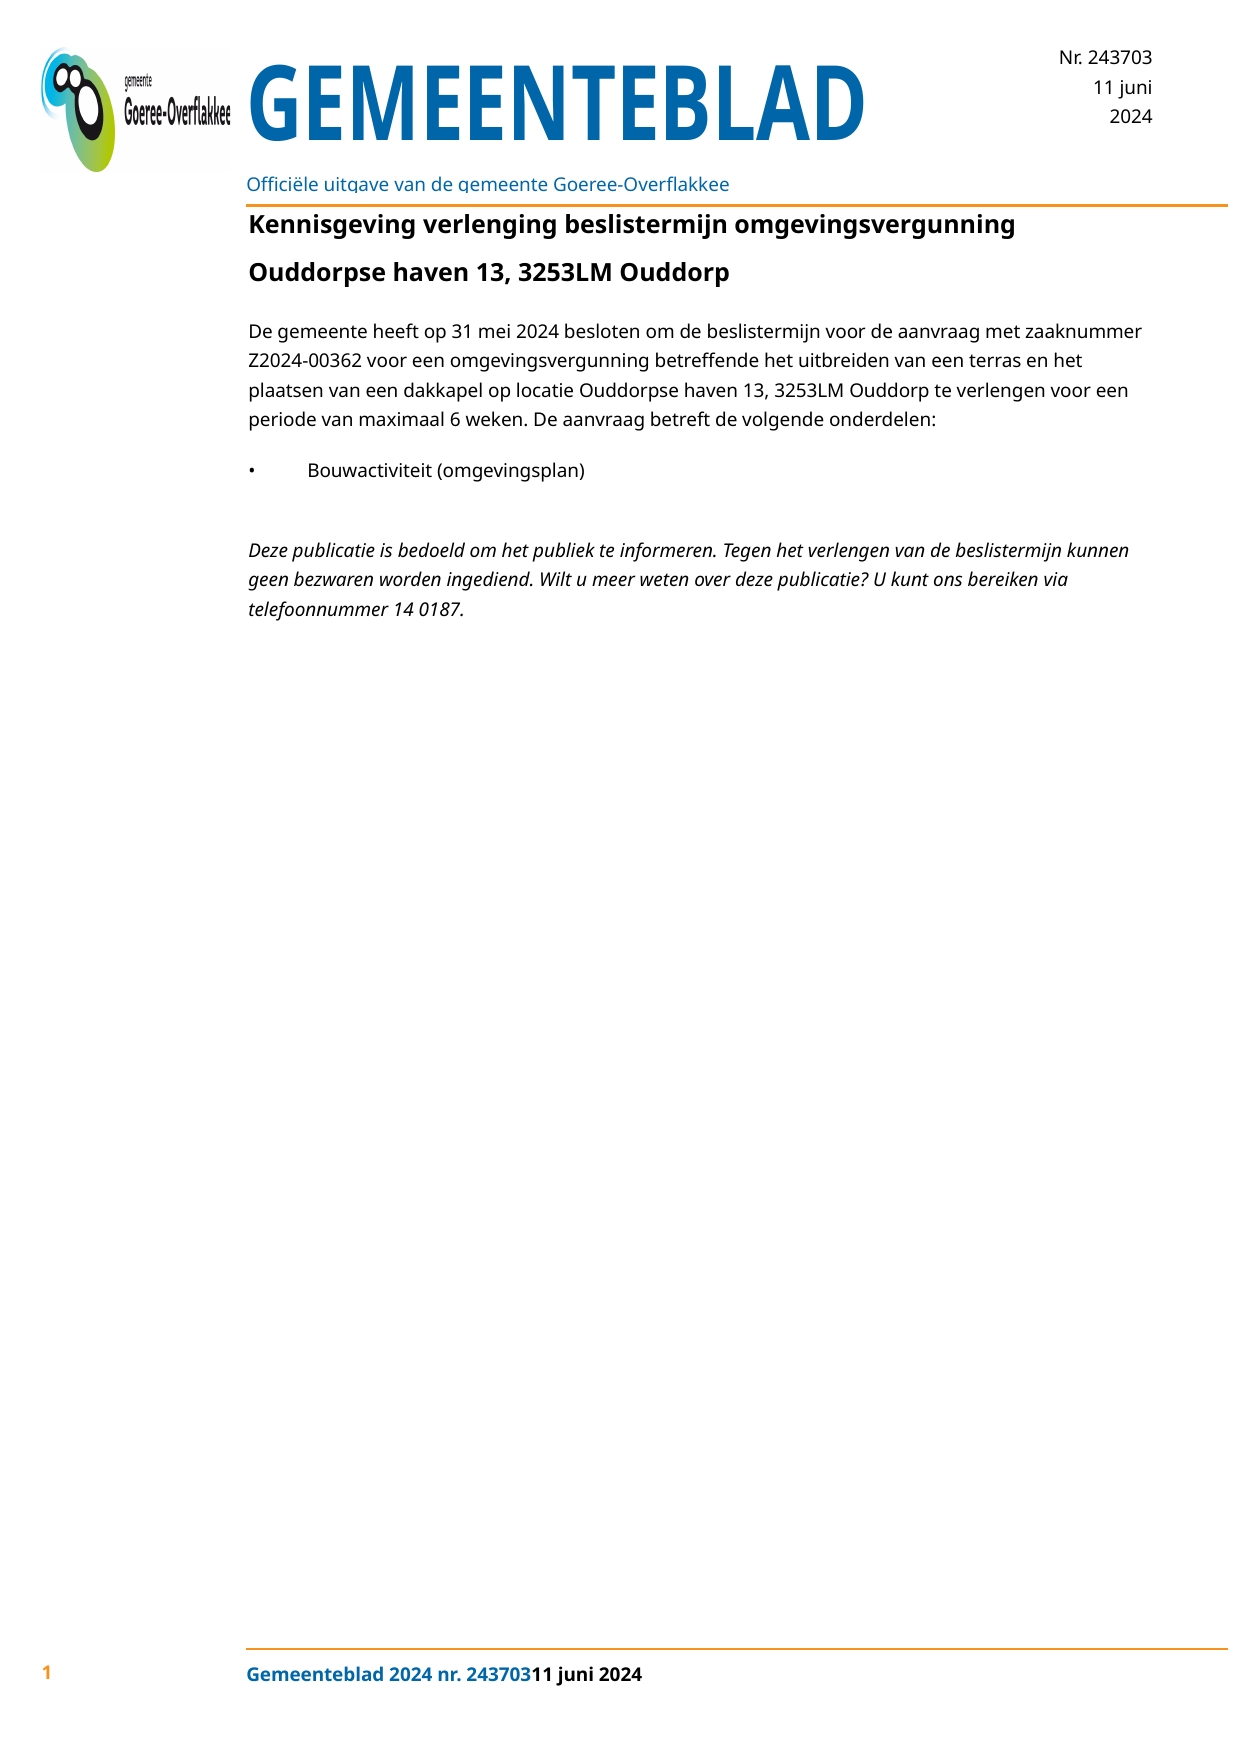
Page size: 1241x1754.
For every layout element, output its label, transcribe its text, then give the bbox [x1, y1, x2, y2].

text De gemeente heeft op 31 mei 2024 besloten om de beslistermijn voor de aanvraag met zaaknummer Z2024-00362 voor een omgevingsvergunning betreffende het uitbreiden van een terras en het plaatsen van een dakkapel op locatie Ouddorpse haven 13, 3253LM Ouddorp te verlengen voor een periode van maximaal 6 weken. De aanvraag betreft de volgende onderdelen: [248, 318, 1152, 432]
picture [41, 47, 231, 172]
list Bouwactiviteit (omgevingsplan) [248, 457, 1152, 483]
text Kennisgeving verlenging beslistermijn omgevingsvergunning Ouddorpse haven 13, 3253LM Ouddorp [248, 207, 1152, 288]
text Deze publicatie is bedoeld om het publiek te informeren. Tegen het verlengen van de beslistermijn kunnen geen bezwaren worden ingediend. Wilt u meer weten over deze publicatie? U kunt ons bereiken via telefoonnummer 14 0187. [248, 537, 1152, 622]
